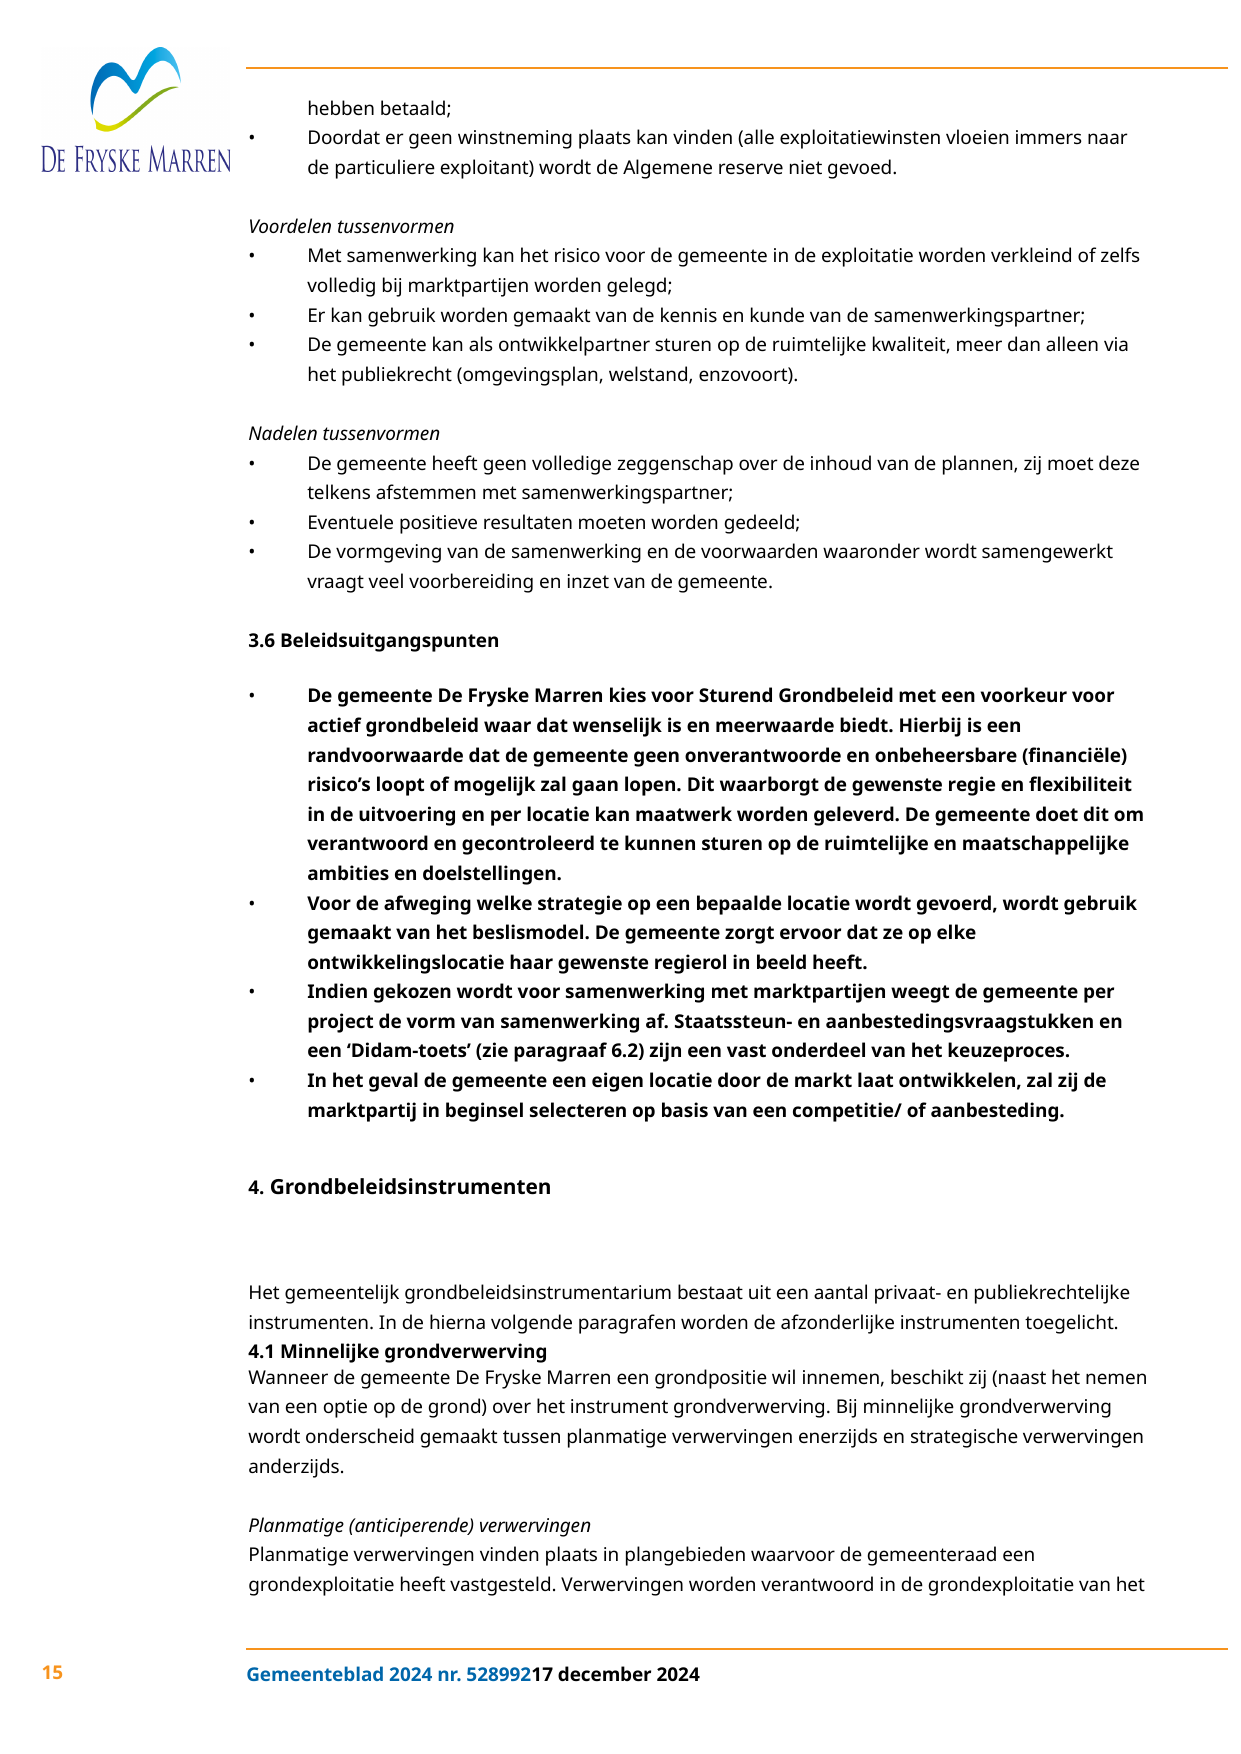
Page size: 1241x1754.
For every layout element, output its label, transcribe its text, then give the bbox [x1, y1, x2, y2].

text Planmatige verwervingen vinden plaats in plangebieden waarvoor de gemeenteraad een grondexploitatie heeft vastgesteld. Verwervingen worden verantwoord in de grondexploitatie van het [248, 1542, 1152, 1597]
text Planmatige (anticiperende) verwervingen [248, 1512, 1152, 1538]
list De vormgeving van de samenwerking en de voorwaarden waaronder wordt samengewerkt vraagt veel voorbereiding en inzet van de gemeente. [248, 538, 1152, 594]
list De gemeente kan als ontwikkelpartner sturen op de ruimtelijke kwaliteit, meer dan alleen via het publiekrecht (omgevingsplan, welstand, enzovoort). [248, 331, 1152, 387]
list Indien gekozen wordt voor samenwerking met marktpartijen weegt de gemeente per project de vorm van samenwerking af. Staatssteun- en aanbestedingsvraagstukken en een ‘Didam-toets’ (zie paragraaf 6.2) zijn een vast onderdeel van het keuzeproces. [248, 978, 1152, 1063]
picture [41, 47, 231, 172]
list De gemeente De Fryske Marren kies voor Sturend Grondbeleid met een voorkeur voor actief grondbeleid waar dat wenselijk is en meerwaarde biedt. Hierbij is een randvoorwaarde dat de gemeente geen onverantwoorde en onbeheersbare (financiële) risico’s loopt of mogelijk zal gaan lopen. Dit waarborgt de gewenste regie en flexibiliteit in de uitvoering en per locatie kan maatwerk worden geleverd. De gemeente doet dit om verantwoord en gecontroleerd te kunnen sturen op de ruimtelijke en maatschappelijke ambities en doelstellingen. [248, 683, 1152, 886]
list In het geval de gemeente een eigen locatie door de markt laat ontwikkelen, zal zij de marktpartij in beginsel selecteren op basis van een competitie/ of aanbesteding. [248, 1067, 1152, 1122]
list Doordat er geen winstneming plaats kan vinden (alle exploitatiewinsten vloeien immers naar de particuliere exploitant) wordt de Algemene reserve niet gevoed. [248, 124, 1152, 180]
text Nadelen tussenvormen [248, 420, 1152, 446]
text 4. Grondbeleidsinstrumenten [248, 1172, 1152, 1200]
list Met samenwerking kan het risico voor de gemeente in de exploitatie worden verkleind of zelfs volledig bij marktpartijen worden gelegd; [248, 243, 1152, 298]
list hebben betaald; [248, 95, 1152, 121]
text Wanneer de gemeente De Fryske Marren een grondpositie wil innemen, beschikt zij (naast het nemen van een optie op de grond) over het instrument grondverwerving. Bij minnelijke grondverwerving wordt onderscheid gemaakt tussen planmatige verwervingen enerzijds en strategische verwervingen anderzijds. [248, 1364, 1152, 1479]
list Voor de afweging welke strategie op een bepaalde locatie wordt gevoerd, wordt gebruik gemaakt van het beslismodel. De gemeente zorgt ervoor dat ze op elke ontwikkelingslocatie haar gewenste regierol in beeld heeft. [248, 890, 1152, 974]
list Er kan gebruik worden gemaakt van de kennis en kunde van de samenwerkingspartner; [248, 302, 1152, 328]
list Eventuele positieve resultaten moeten worden gedeeld; [248, 509, 1152, 535]
text 4.1 Minnelijke grondverwerving [248, 1338, 1152, 1364]
text Het gemeentelijk grondbeleidsinstrumentarium bestaat uit een aantal privaat- en publiekrechtelijke instrumenten. In de hierna volgende paragrafen worden de afzonderlijke instrumenten toegelicht. [248, 1279, 1152, 1334]
list De gemeente heeft geen volledige zeggenschap over de inhoud van de plannen, zij moet deze telkens afstemmen met samenwerkingspartner; [248, 450, 1152, 505]
text Voordelen tussenvormen [248, 213, 1152, 239]
text 3.6 Beleidsuitgangspunten [248, 627, 1152, 653]
